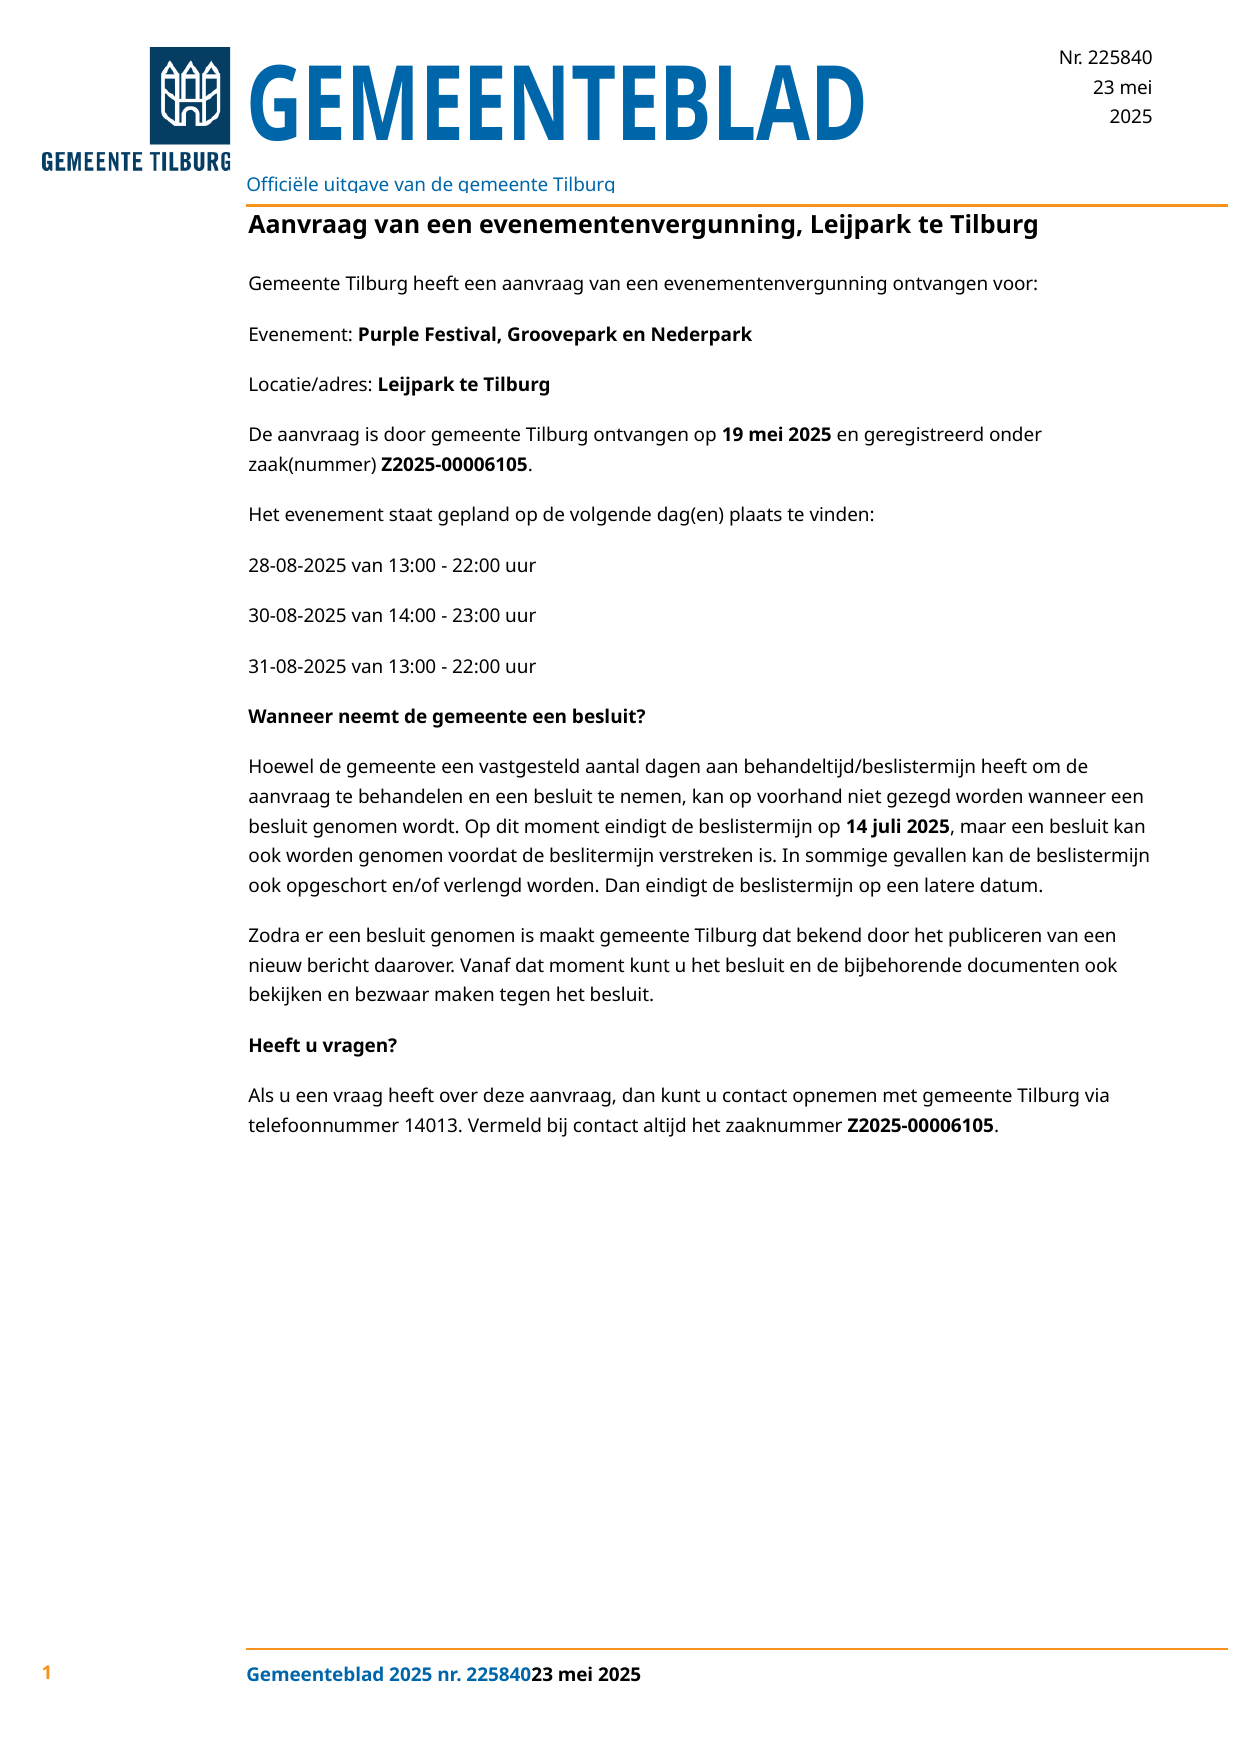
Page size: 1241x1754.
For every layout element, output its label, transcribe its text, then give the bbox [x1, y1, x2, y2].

text Hoewel de gemeente een vastgesteld aantal dagen aan behandeltijd/beslistermijn heeft om de aanvraag te behandelen en een besluit te nemen, kan op voorhand niet gezegd worden wanneer een besluit genomen wordt. Op dit moment eindigt de beslistermijn op 14 juli 2025, maar een besluit kan ook worden genomen voordat de beslitermijn verstreken is. In sommige gevallen kan de beslistermijn ook opgeschort en/of verlengd worden. Dan eindigt de beslistermijn op een latere datum. [248, 754, 1152, 898]
text Heeft u vragen? [248, 1032, 1152, 1058]
picture [41, 47, 231, 172]
text 31-08-2025 van 13:00 - 22:00 uur [248, 653, 1152, 678]
text De aanvraag is door gemeente Tilburg ontvangen op 19 mei 2025 en geregistreerd onder zaak(nummer) Z2025-00006105. [248, 422, 1152, 477]
text Evenement: Purple Festival, Groovepark en Nederpark [248, 321, 1152, 346]
text Zodra er een besluit genomen is maakt gemeente Tilburg dat bekend door het publiceren van een nieuw bericht daarover. Vanaf dat moment kunt u het besluit en de bijbehorende documenten ook bekijken en bezwaar maken tegen het besluit. [248, 922, 1152, 1007]
text Wanneer neemt de gemeente een besluit? [248, 703, 1152, 729]
text 30-08-2025 van 14:00 - 23:00 uur [248, 602, 1152, 628]
text Locatie/adres: Leijpark te Tilburg [248, 371, 1152, 397]
text 28-08-2025 van 13:00 - 22:00 uur [248, 552, 1152, 578]
text Gemeente Tilburg heeft een aanvraag van een evenementenvergunning ontvangen voor: [248, 270, 1152, 296]
text Aanvraag van een evenementenvergunning, Leijpark te Tilburg [248, 207, 1152, 241]
text Het evenement staat gepland op de volgende dag(en) plaats te vinden: [248, 502, 1152, 527]
text Als u een vraag heeft over deze aanvraag, dan kunt u contact opnemen met gemeente Tilburg via telefoonnummer 14013. Vermeld bij contact altijd het zaaknummer Z2025-00006105. [248, 1082, 1152, 1138]
